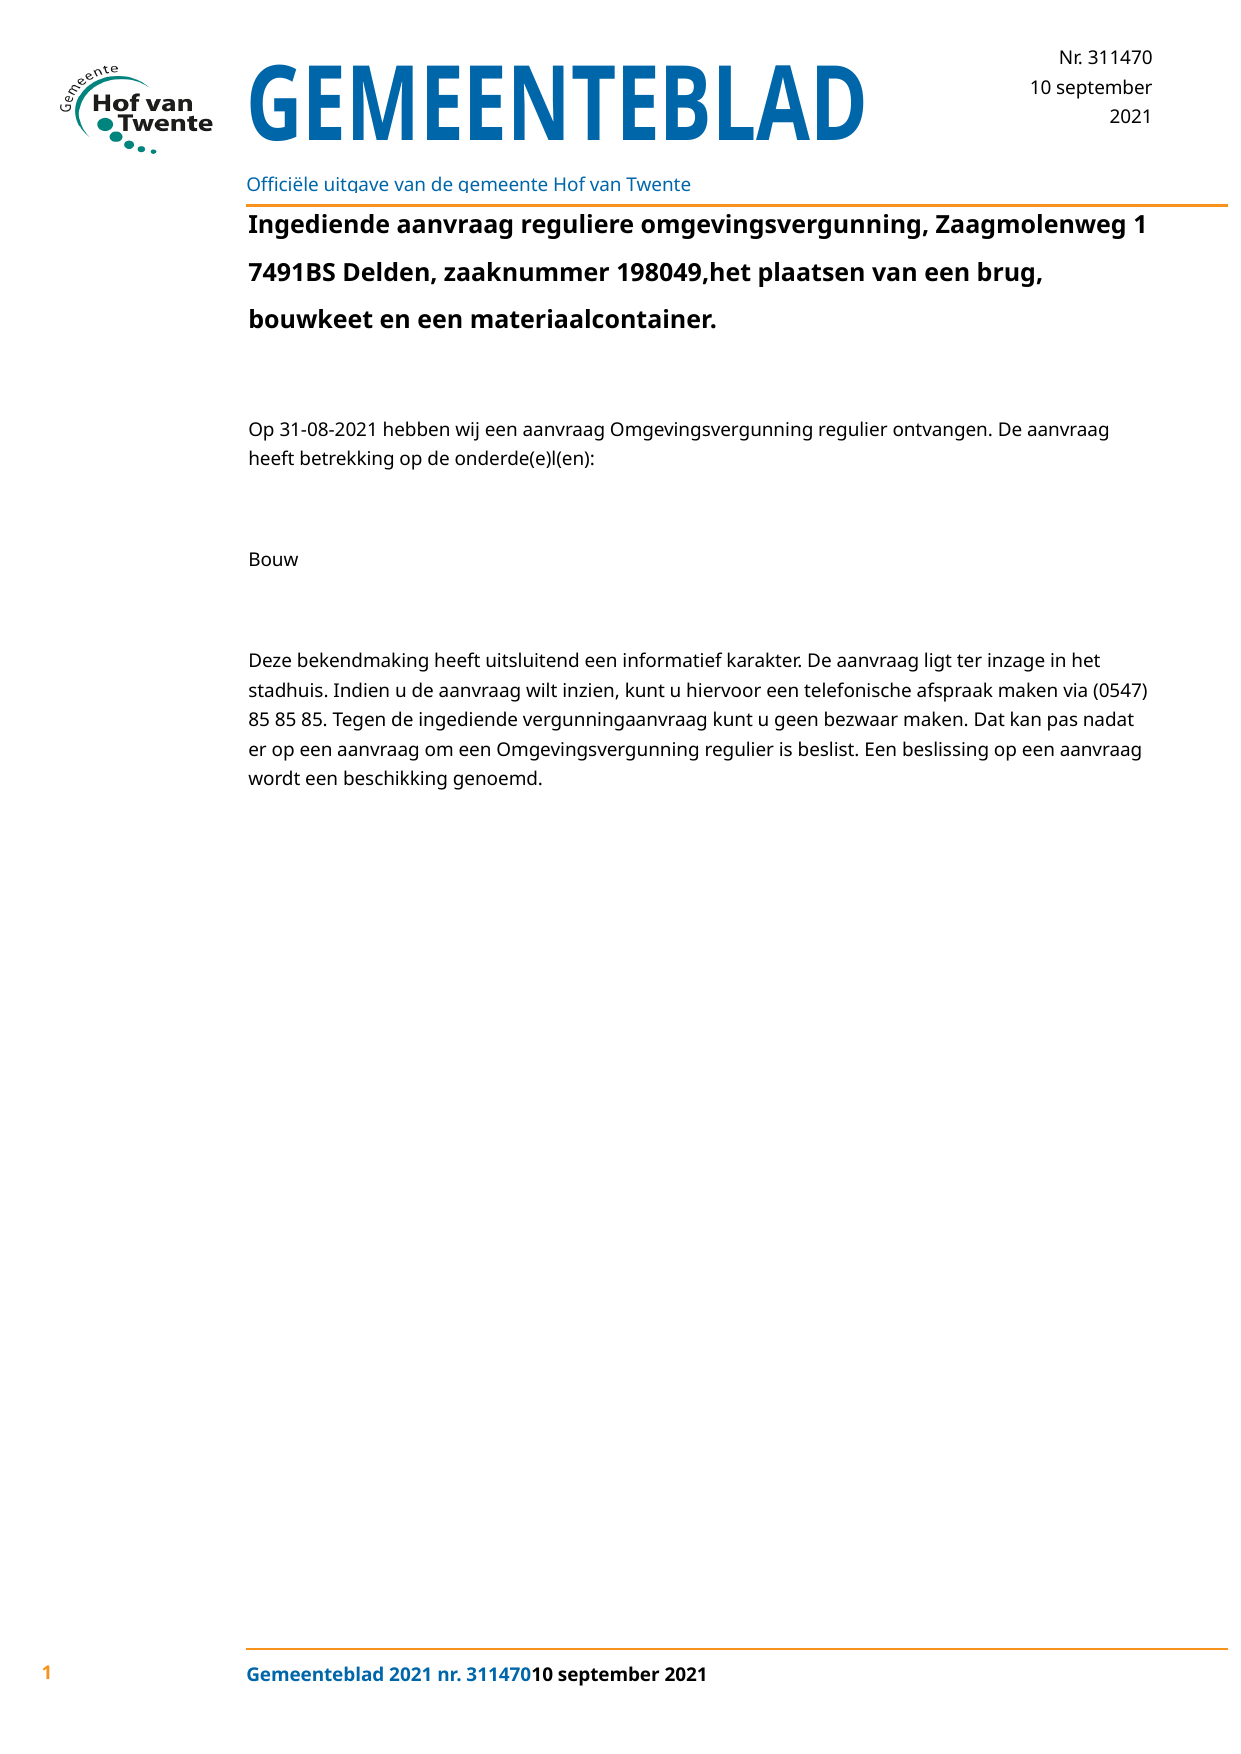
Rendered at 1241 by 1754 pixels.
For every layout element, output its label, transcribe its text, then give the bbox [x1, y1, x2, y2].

text Bouw [248, 546, 1152, 572]
text Op 31-08-2021 hebben wij een aanvraag Omgevingsvergunning regulier ontvangen. De aanvraag heeft betrekking op de onderde(e)l(en): [248, 416, 1152, 471]
picture [41, 47, 231, 172]
text Ingediende aanvraag reguliere omgevingsvergunning, Zaagmolenweg 1 7491BS Delden, zaaknummer 198049,het plaatsen van een brug, bouwkeet en een materiaalcontainer. [248, 207, 1152, 336]
text Deze bekendmaking heeft uitsluitend een informatief karakter. De aanvraag ligt ter inzage in het stadhuis. Indien u de aanvraag wilt inzien, kunt u hiervoor een telefonische afspraak maken via (0547) 85 85 85. Tegen de ingediende vergunningaanvraag kunt u geen bezwaar maken. Dat kan pas nadat er op een aanvraag om een Omgevingsvergunning regulier is beslist. Een beslissing op een aanvraag wordt een beschikking genoemd. [248, 647, 1152, 791]
